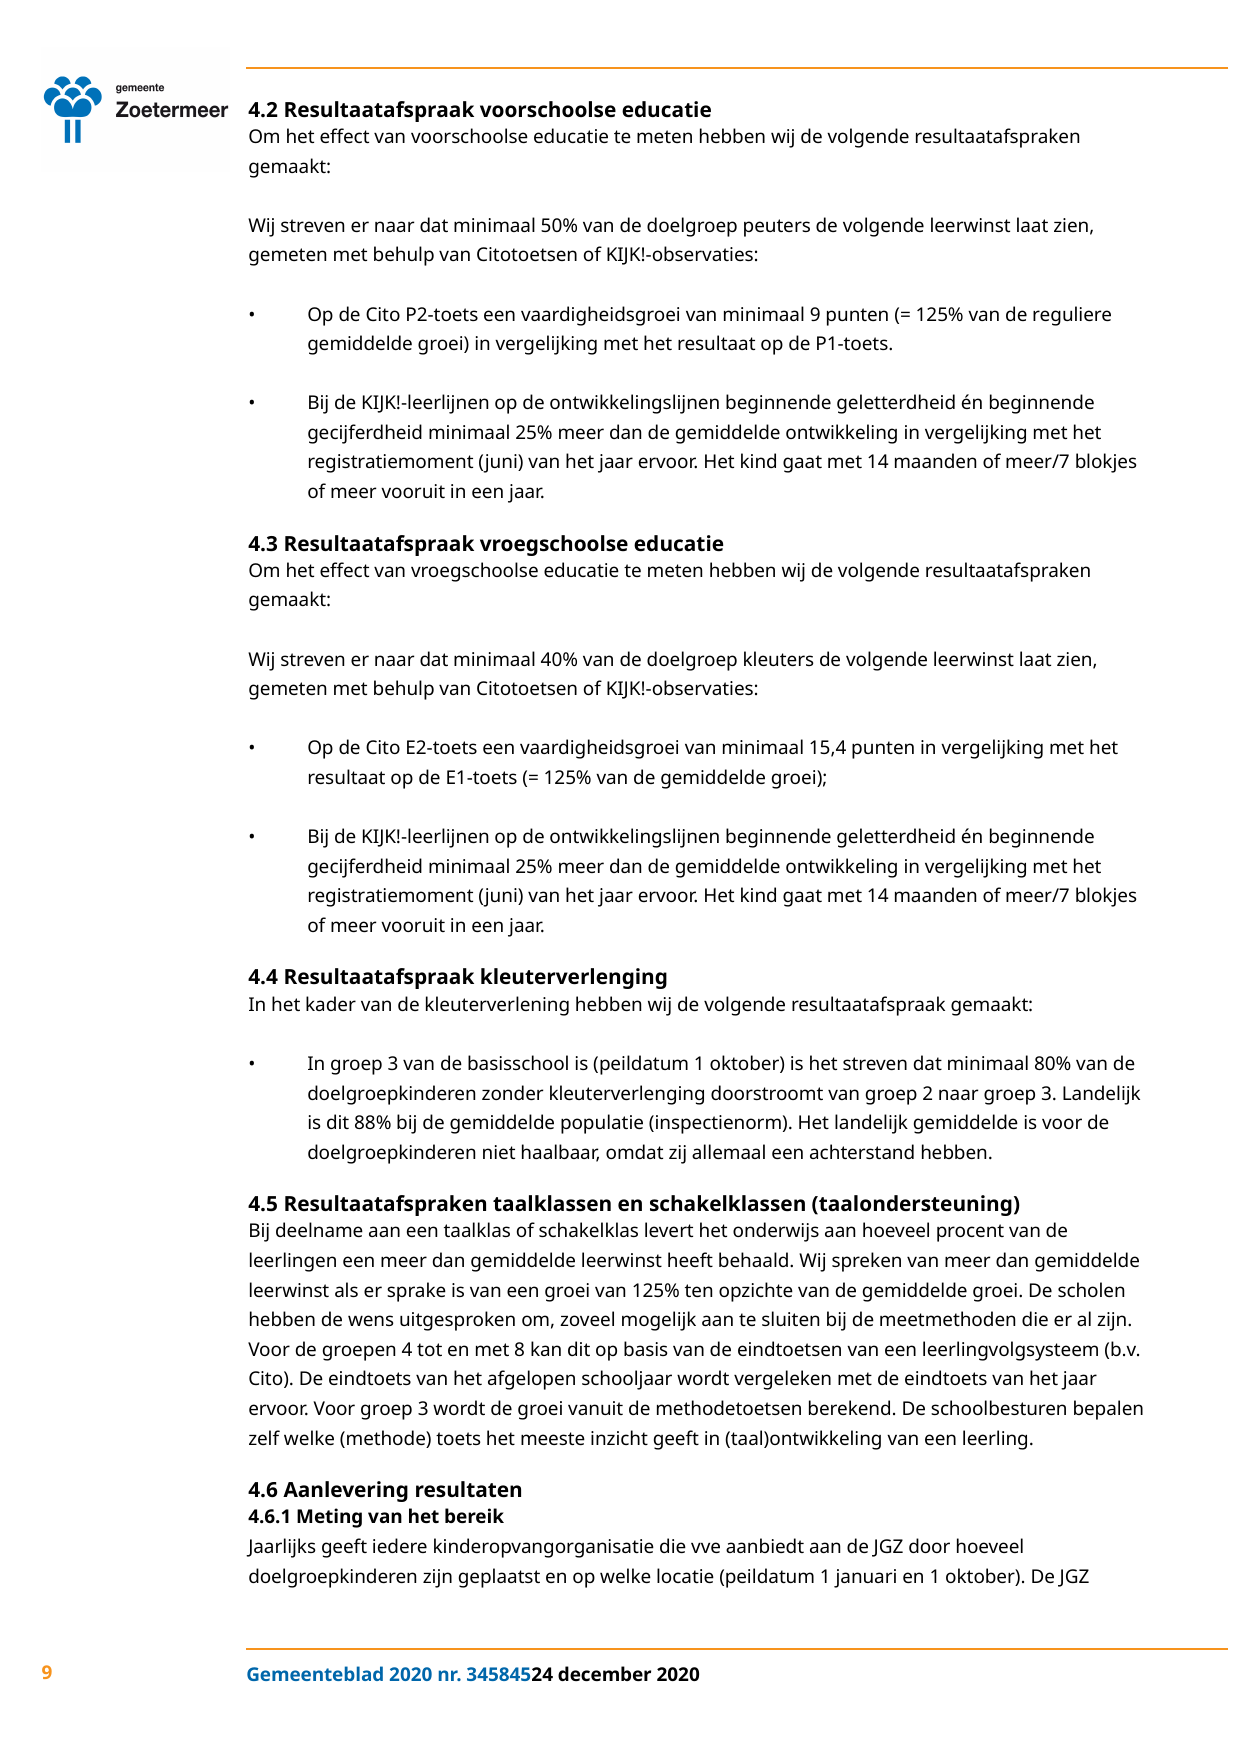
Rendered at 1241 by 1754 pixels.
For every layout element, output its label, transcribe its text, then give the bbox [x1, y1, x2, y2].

text 4.2 Resultaatafspraak voorschoolse educatie [248, 95, 1152, 123]
list In groep 3 van de basisschool is (peildatum 1 oktober) is het streven dat minimaal 80% van de doelgroepkinderen zonder kleuterverlenging doorstroomt van groep 2 naar groep 3. Landelijk is dit 88% bij de gemiddelde populatie (inspectienorm). Het landelijk gemiddelde is voor de doelgroepkinderen niet haalbaar, omdat zij allemaal een achterstand hebben. [248, 1050, 1152, 1164]
list Op de Cito E2-toets een vaardigheidsgroei van minimaal 15,4 punten in vergelijking met het resultaat op de E1-toets (= 125% van de gemiddelde groei); [248, 734, 1152, 790]
list Bij de KIJK!-leerlijnen op de ontwikkelingslijnen beginnende geletterdheid én beginnende gecijferdheid minimaal 25% meer dan de gemiddelde ontwikkeling in vergelijking met het registratiemoment (juni) van het jaar ervoor. Het kind gaat met 14 maanden of meer/7 blokjes of meer vooruit in een jaar. [248, 389, 1152, 504]
text Bij deelname aan een taalklas of schakelklas levert het onderwijs aan hoeveel procent van de leerlingen een meer dan gemiddelde leerwinst heeft behaald. Wij spreken van meer dan gemiddelde leerwinst als er sprake is van een groei van 125% ten opzichte van de gemiddelde groei. De scholen hebben de wens uitgesproken om, zoveel mogelijk aan te sluiten bij de meetmethoden die er al zijn. Voor de groepen 4 tot en met 8 kan dit op basis van de eindtoetsen van een leerlingvolgsysteem (b.v. Cito). De eindtoets van het afgelopen schooljaar wordt vergeleken met de eindtoets van het jaar ervoor. Voor groep 3 wordt de groei vanuit de methodetoetsen berekend. De schoolbesturen bepalen zelf welke (methode) toets het meeste inzicht geeft in (taal)ontwikkeling van een leerling. [248, 1218, 1152, 1451]
text 4.3 Resultaatafspraak vroegschoolse educatie [248, 529, 1152, 557]
list Bij de KIJK!-leerlijnen op de ontwikkelingslijnen beginnende geletterdheid én beginnende gecijferdheid minimaal 25% meer dan de gemiddelde ontwikkeling in vergelijking met het registratiemoment (juni) van het jaar ervoor. Het kind gaat met 14 maanden of meer/7 blokjes of meer vooruit in een jaar. [248, 823, 1152, 938]
text In het kader van de kleuterverlening hebben wij de volgende resultaatafspraak gemaakt: [248, 991, 1152, 1017]
text Om het effect van vroegschoolse educatie te meten hebben wij de volgende resultaatafspraken gemaakt: [248, 557, 1152, 612]
text 4.5 Resultaatafspraken taalklassen en schakelklassen (taalondersteuning) [248, 1189, 1152, 1218]
text Om het effect van voorschoolse educatie te meten hebben wij de volgende resultaatafspraken gemaakt: [248, 123, 1152, 178]
text 4.6 Aanlevering resultaten [248, 1475, 1152, 1504]
text Jaarlijks geeft iedere kinderopvangorganisatie die vve aanbiedt aan de JGZ door hoeveel doelgroepkinderen zijn geplaatst en op welke locatie (peildatum 1 januari en 1 oktober). De JGZ [248, 1533, 1152, 1588]
list Op de Cito P2-toets een vaardigheidsgroei van minimaal 9 punten (= 125% van de reguliere gemiddelde groei) in vergelijking met het resultaat op de P1-toets. [248, 301, 1152, 356]
text Wij streven er naar dat minimaal 40% van de doelgroep kleuters de volgende leerwinst laat zien, gemeten met behulp van Citotoetsen of KIJK!-observaties: [248, 646, 1152, 701]
text 4.6.1 Meting van het bereik [248, 1504, 1152, 1529]
text Wij streven er naar dat minimaal 50% van de doelgroep peuters de volgende leerwinst laat zien, gemeten met behulp van Citotoetsen of KIJK!-observaties: [248, 212, 1152, 267]
text 4.4 Resultaatafspraak kleuterverlenging [248, 962, 1152, 991]
picture [41, 47, 231, 172]
